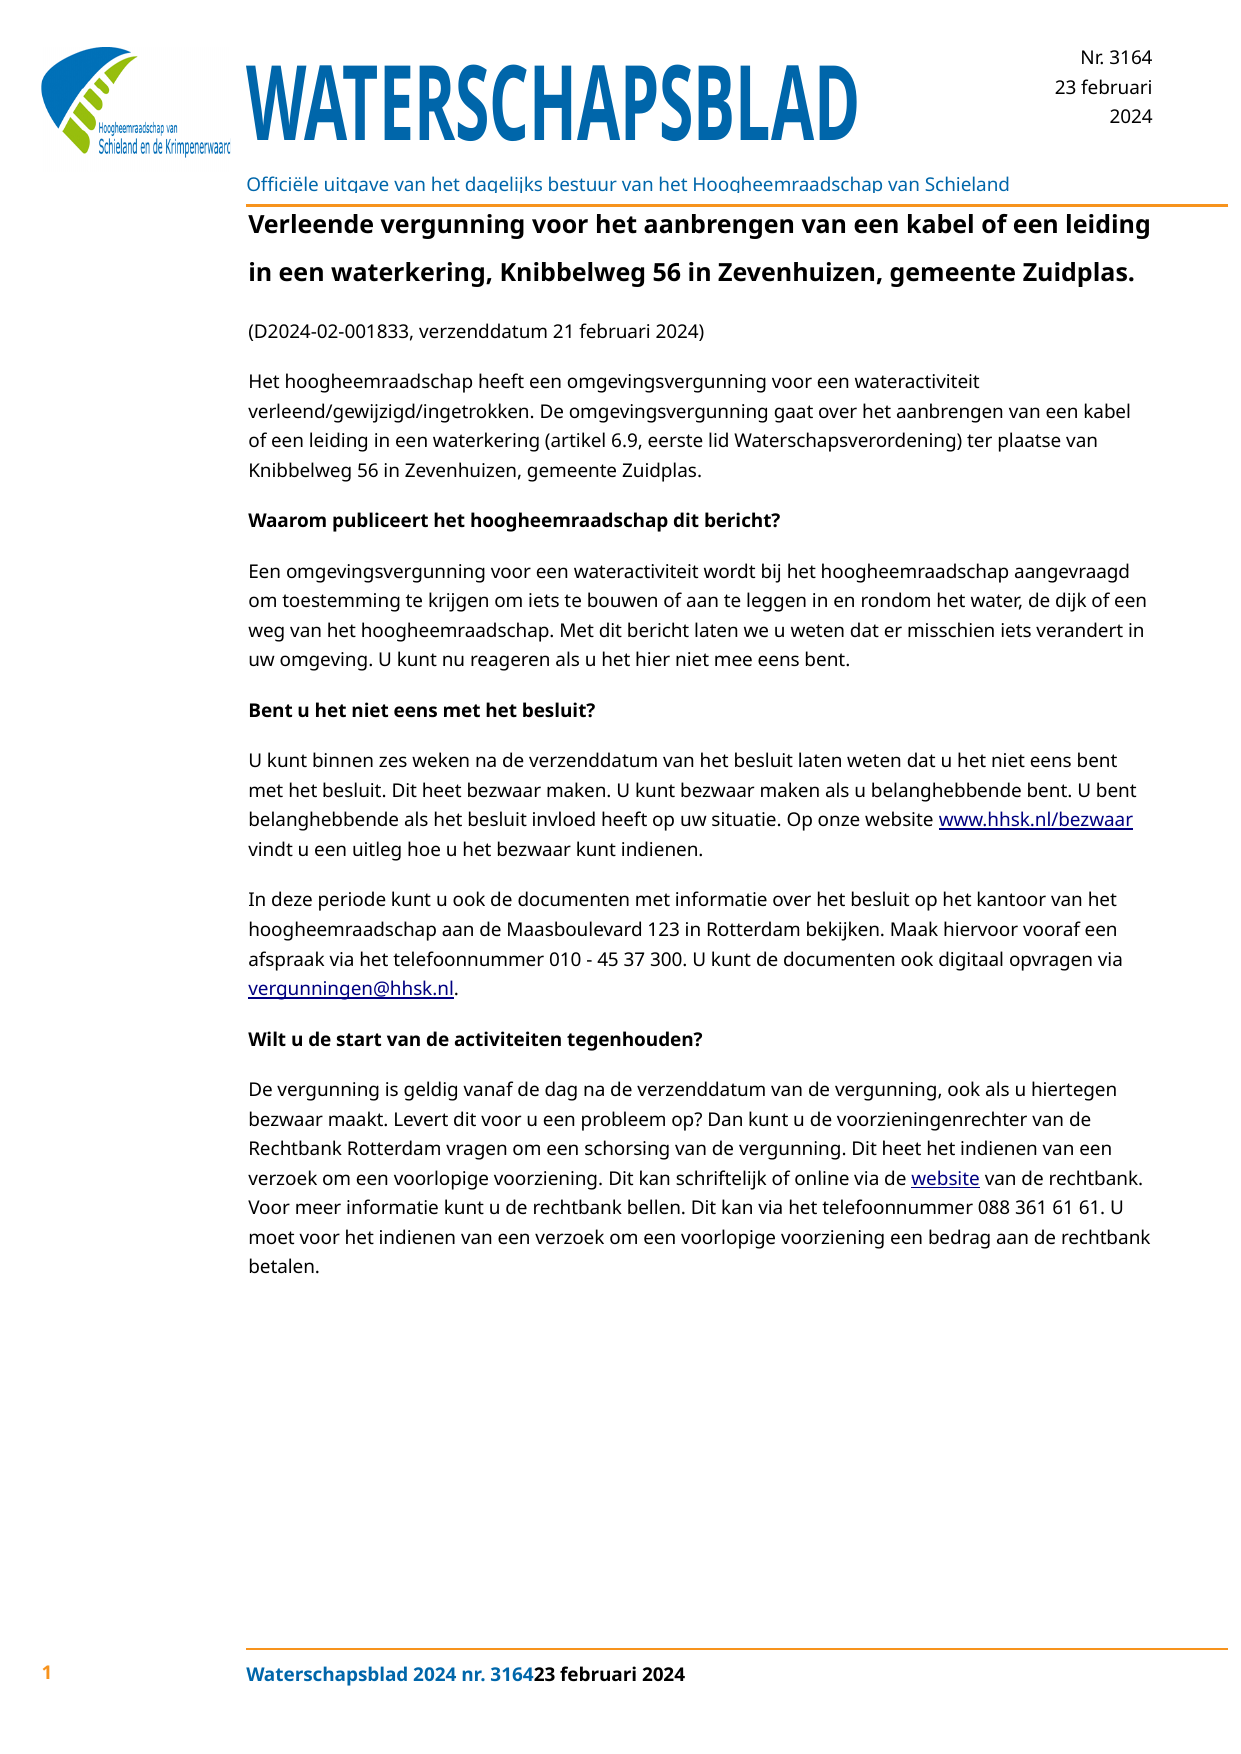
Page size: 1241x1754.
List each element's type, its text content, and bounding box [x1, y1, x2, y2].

text U kunt binnen zes weken na de verzenddatum van het besluit laten weten dat u het niet eens bent met het besluit. Dit heet bezwaar maken. U kunt bezwaar maken als u belanghebbende bent. U bent belanghebbende als het besluit invloed heeft op uw situatie. Op onze website www.hhsk.nl/bezwaar vindt u een uitleg hoe u het bezwaar kunt indienen. [248, 747, 1152, 862]
text De vergunning is geldig vanaf de dag na de verzenddatum van de vergunning, ook als u hiertegen bezwaar maakt. Levert dit voor u een probleem op? Dan kunt u de voorzieningenrechter van de Rechtbank Rotterdam vragen om een schorsing van de vergunning. Dit heet het indienen van een verzoek om een voorlopige voorziening. Dit kan schriftelijk of online via de website van de rechtbank. Voor meer informatie kunt u de rechtbank bellen. Dit kan via het telefoonnummer 088 361 61 61. U moet voor het indienen van een verzoek om een voorlopige voorziening een bedrag aan de rechtbank betalen. [248, 1076, 1152, 1279]
text Verleende vergunning voor het aanbrengen van een kabel of een leiding in een waterkering, Knibbelweg 56 in Zevenhuizen, gemeente Zuidplas. [248, 207, 1152, 288]
text (D2024-02-001833, verzenddatum 21 februari 2024) [248, 318, 1152, 344]
text Bent u het niet eens met het besluit? [248, 697, 1152, 723]
text Het hoogheemraadschap heeft een omgevingsvergunning voor een wateractiviteit verleend/gewijzigd/ingetrokken. De omgevingsvergunning gaat over het aanbrengen van een kabel of een leiding in een waterkering (artikel 6.9, eerste lid Waterschapsverordening) ter plaatse van Knibbelweg 56 in Zevenhuizen, gemeente Zuidplas. [248, 368, 1152, 483]
text Wilt u de start van de activiteiten tegenhouden? [248, 1026, 1152, 1052]
text In deze periode kunt u ook de documenten met informatie over het besluit op het kantoor van het hoogheemraadschap aan de Maasboulevard 123 in Rotterdam bekijken. Maak hiervoor vooraf een afspraak via het telefoonnummer 010 - 45 37 300. U kunt de documenten ook digitaal opvragen via vergunningen@hhsk.nl. [248, 887, 1152, 1001]
text Een omgevingsvergunning voor een wateractiviteit wordt bij het hoogheemraadschap aangevraagd om toestemming te krijgen om iets te bouwen of aan te leggen in en rondom het water, de dijk of een weg van het hoogheemraadschap. Met dit bericht laten we u weten dat er misschien iets verandert in uw omgeving. U kunt nu reageren als u het hier niet mee eens bent. [248, 558, 1152, 672]
text Waarom publiceert het hoogheemraadschap dit bericht? [248, 507, 1152, 533]
picture [41, 47, 231, 172]
